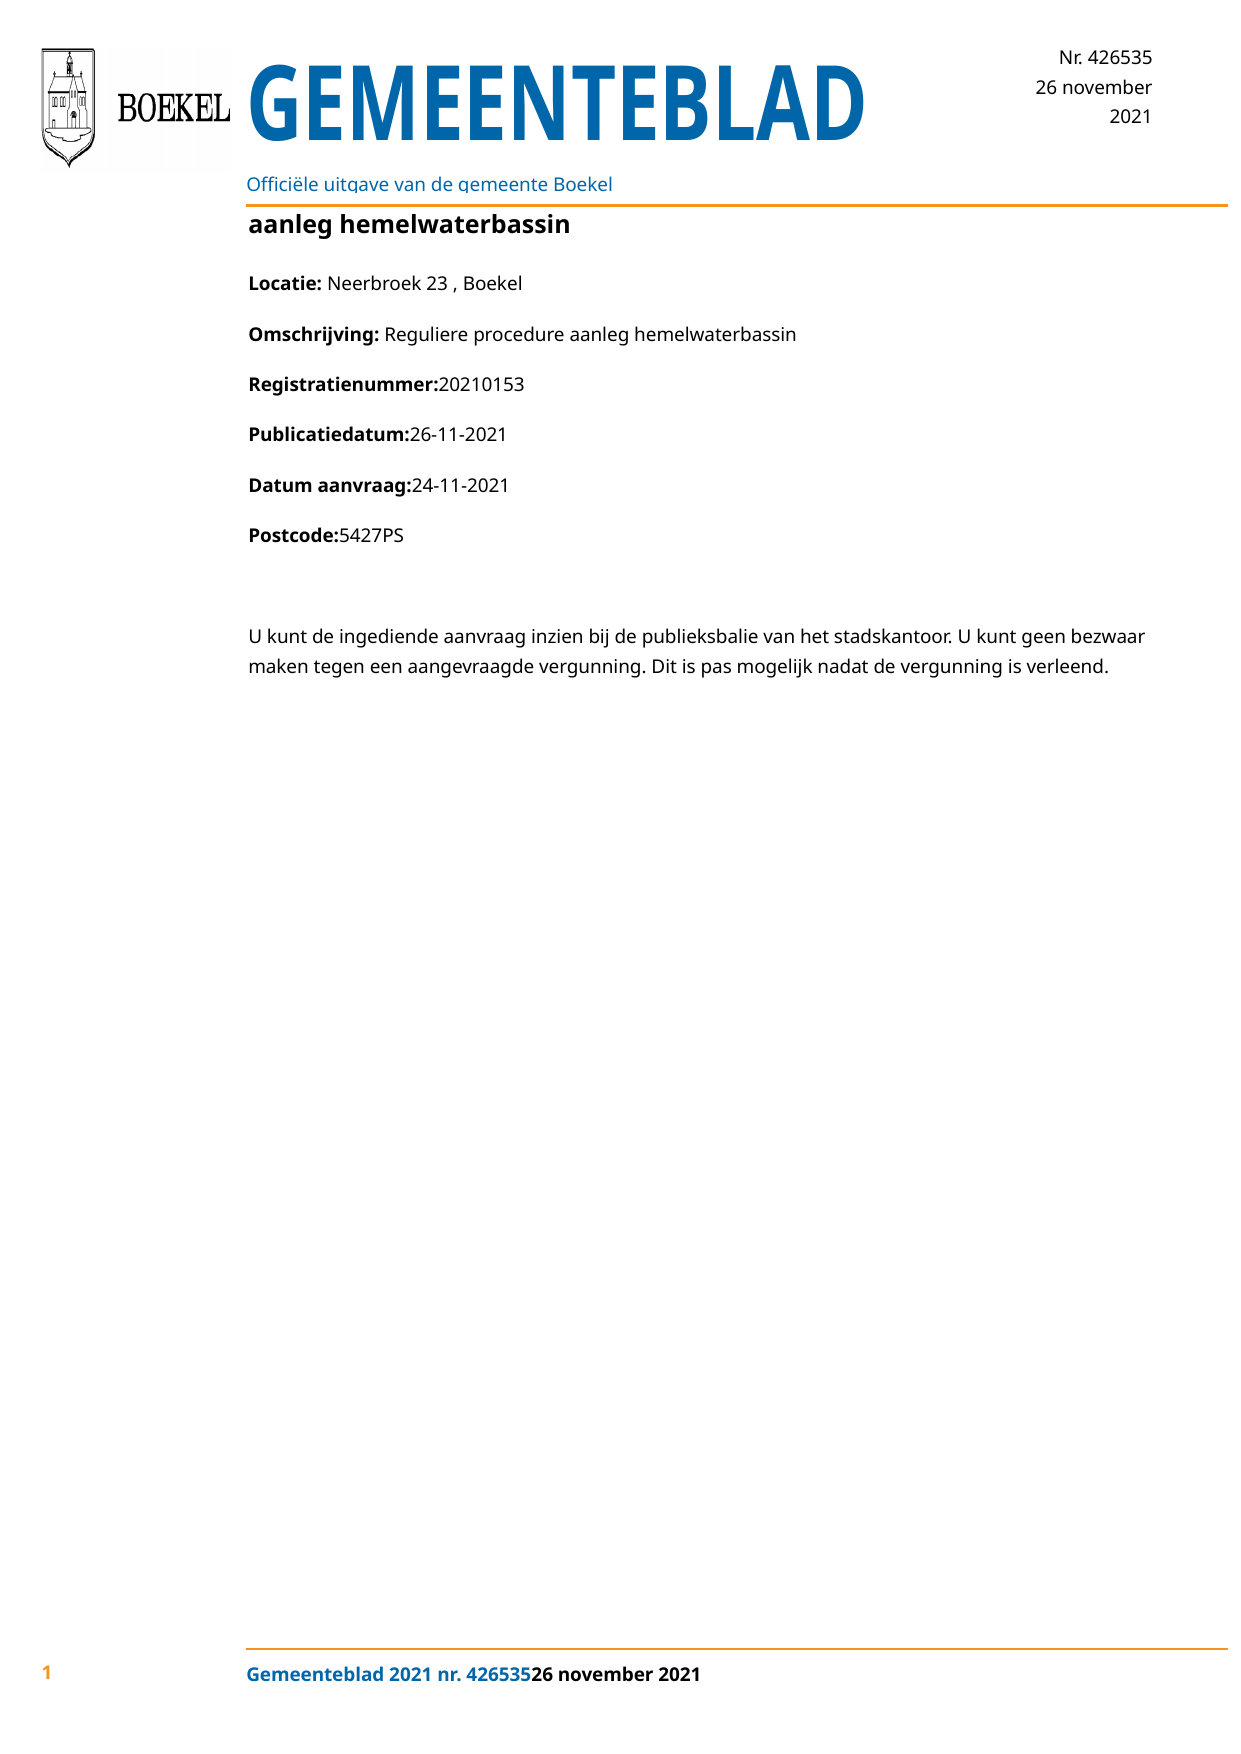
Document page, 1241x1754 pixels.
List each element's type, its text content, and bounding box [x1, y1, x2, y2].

picture [41, 47, 231, 172]
text Publicatiedatum:26-11-2021 [248, 422, 1152, 447]
text Datum aanvraag:24-11-2021 [248, 472, 1152, 498]
text Postcode:5427PS [248, 522, 1152, 548]
text Locatie: Neerbroek 23 , Boekel [248, 270, 1152, 296]
text Registratienummer:20210153 [248, 371, 1152, 397]
text Omschrijving: Reguliere procedure aanleg hemelwaterbassin [248, 321, 1152, 346]
text aanleg hemelwaterbassin [248, 207, 1152, 241]
text U kunt de ingediende aanvraag inzien bij de publieksbalie van het stadskantoor. U kunt geen bezwaar maken tegen een aangevraagde vergunning. Dit is pas mogelijk nadat de vergunning is verleend. [248, 623, 1152, 678]
